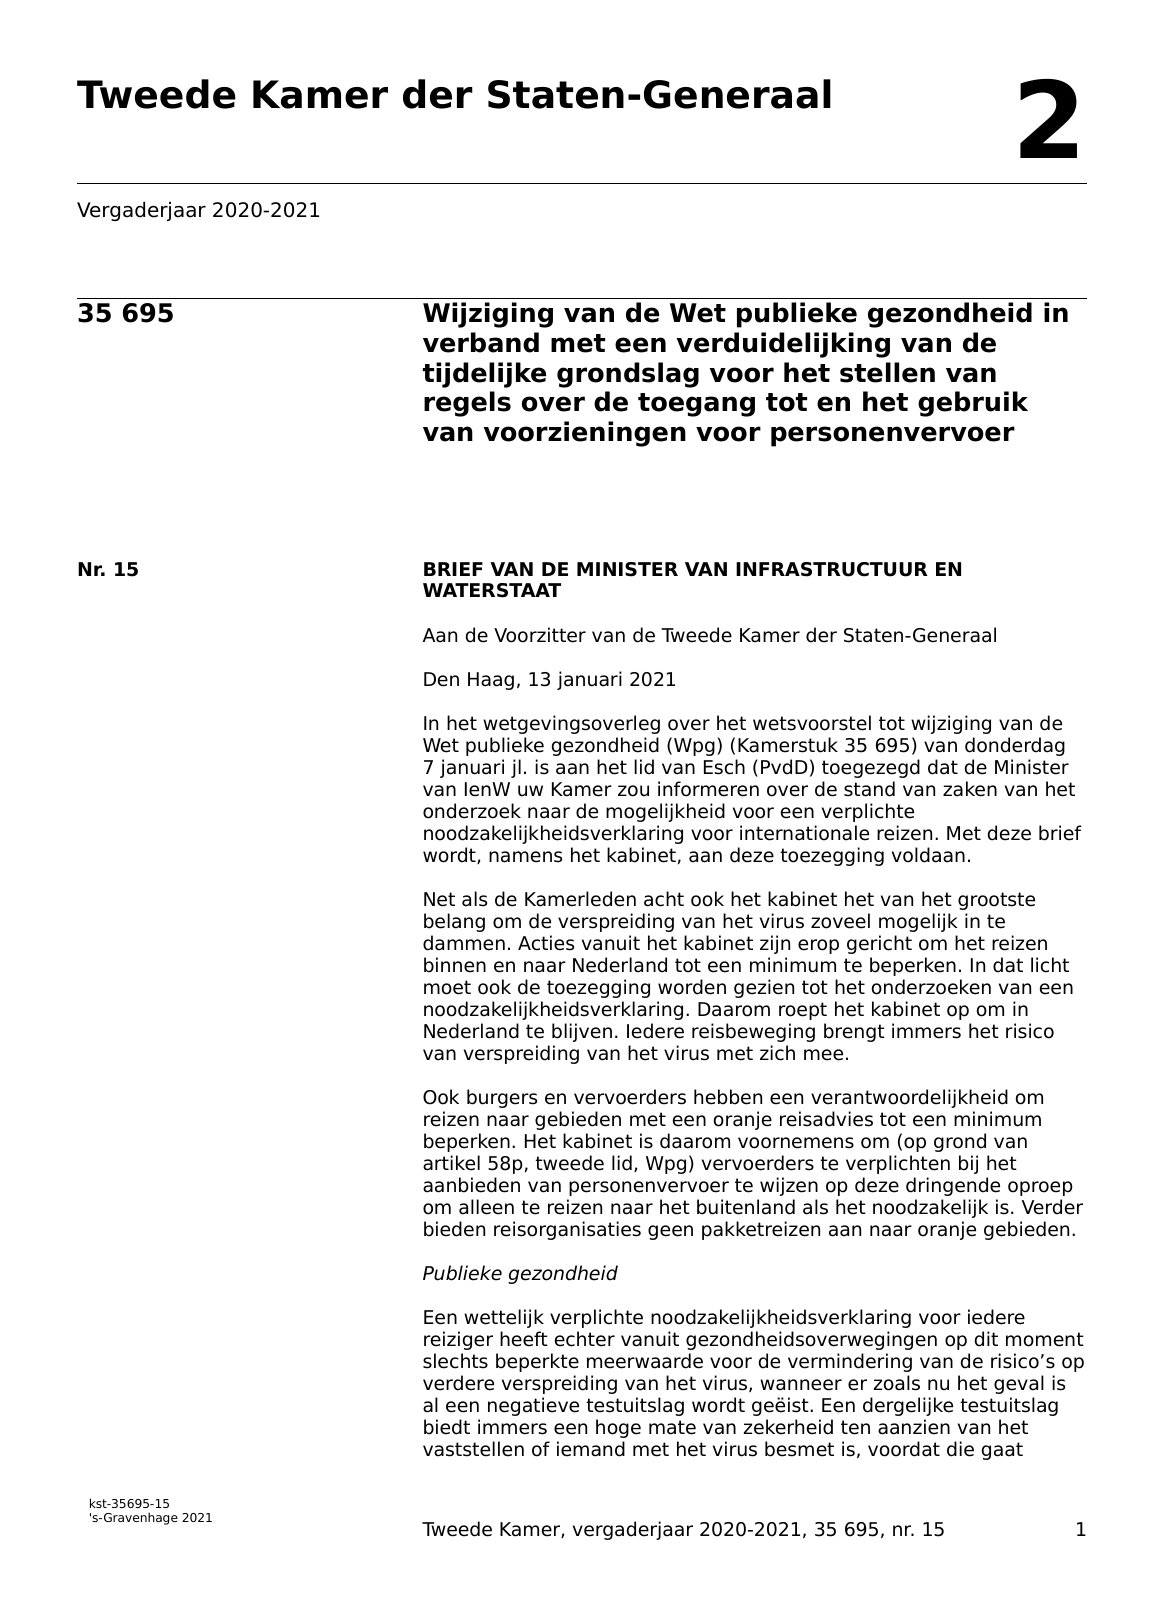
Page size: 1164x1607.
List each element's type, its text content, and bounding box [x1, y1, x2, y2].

subtitle Publieke gezondheid [422, 1263, 1087, 1285]
table_header 2 [886, 59, 1087, 183]
subtitle 35 695 Wijziging van de Wet publieke gezondheid in verband met een verduidelijking van de tijdelijke grondslag voor het stellen van regels over de toegang tot en het gebruik van voorzieningen voor personenvervoer [77, 299, 1087, 447]
text Net als de Kamerleden acht ook het kabinet het van het grootste belang om de verspreiding van het virus zoveel mogelijk in te dammen. Acties vanuit het kabinet zijn erop gericht om het reizen binnen en naar Nederland tot een minimum te beperken. In dat licht moet ook de toezegging worden gezien tot het onderzoeken van een noodzakelijkheidsverklaring. Daarom roept het kabinet op om in Nederland te blijven. Iedere reisbeweging brengt immers het risico van verspreiding van het virus met zich mee. [422, 889, 1087, 1065]
table_header Tweede Kamer der Staten-Generaal [77, 59, 886, 183]
text kst-35695-15 [88, 1497, 323, 1511]
table_cell Vergaderjaar 2020-2021 [77, 184, 1087, 298]
text 's-Gravenhage 2021 [88, 1511, 323, 1525]
text Den Haag, 13 januari 2021 [422, 669, 1087, 691]
text Aan de Voorzitter van de Tweede Kamer der Staten-Generaal [422, 624, 1087, 647]
text Ook burgers en vervoerders hebben een verantwoordelijkheid om reizen naar gebieden met een oranje reisadvies tot een minimum beperken. Het kabinet is daarom voornemens om (op grond van artikel 58p, tweede lid, Wpg) vervoerders te verplichten bij het aanbieden van personenvervoer te wijzen op deze dringende oproep om alleen te reizen naar het buitenland als het noodzakelijk is. Verder bieden reisorganisaties geen pakketreizen aan naar oranje gebieden. [422, 1087, 1087, 1241]
text Een wettelijk verplichte noodzakelijkheidsverklaring voor iedere reiziger heeft echter vanuit gezondheidsoverwegingen op dit moment slechts beperkte meerwaarde voor de vermindering van de risico’s op verdere verspreiding van het virus, wanneer er zoals nu het geval is al een negatieve testuitslag wordt geëist. Een dergelijke testuitslag biedt immers een hoge mate van zekerheid ten aanzien van het vaststellen of iemand met het virus besmet is, voordat die gaat [422, 1307, 1087, 1461]
text In het wetgevingsoverleg over het wetsvoorstel tot wijziging van de Wet publieke gezondheid (Wpg) (Kamerstuk 35 695) van donderdag 7 januari jl. is aan het lid van Esch (PvdD) toegezegd dat de Minister van IenW uw Kamer zou informeren over de stand van zaken van het onderzoek naar de mogelijkheid voor een verplichte noodzakelijkheidsverklaring voor internationale reizen. Met deze brief wordt, namens het kabinet, aan deze toezegging voldaan. [422, 713, 1087, 867]
subtitle Nr. 15 BRIEF VAN DE MINISTER VAN INFRASTRUCTUUR EN WATERSTAAT [77, 558, 1087, 602]
